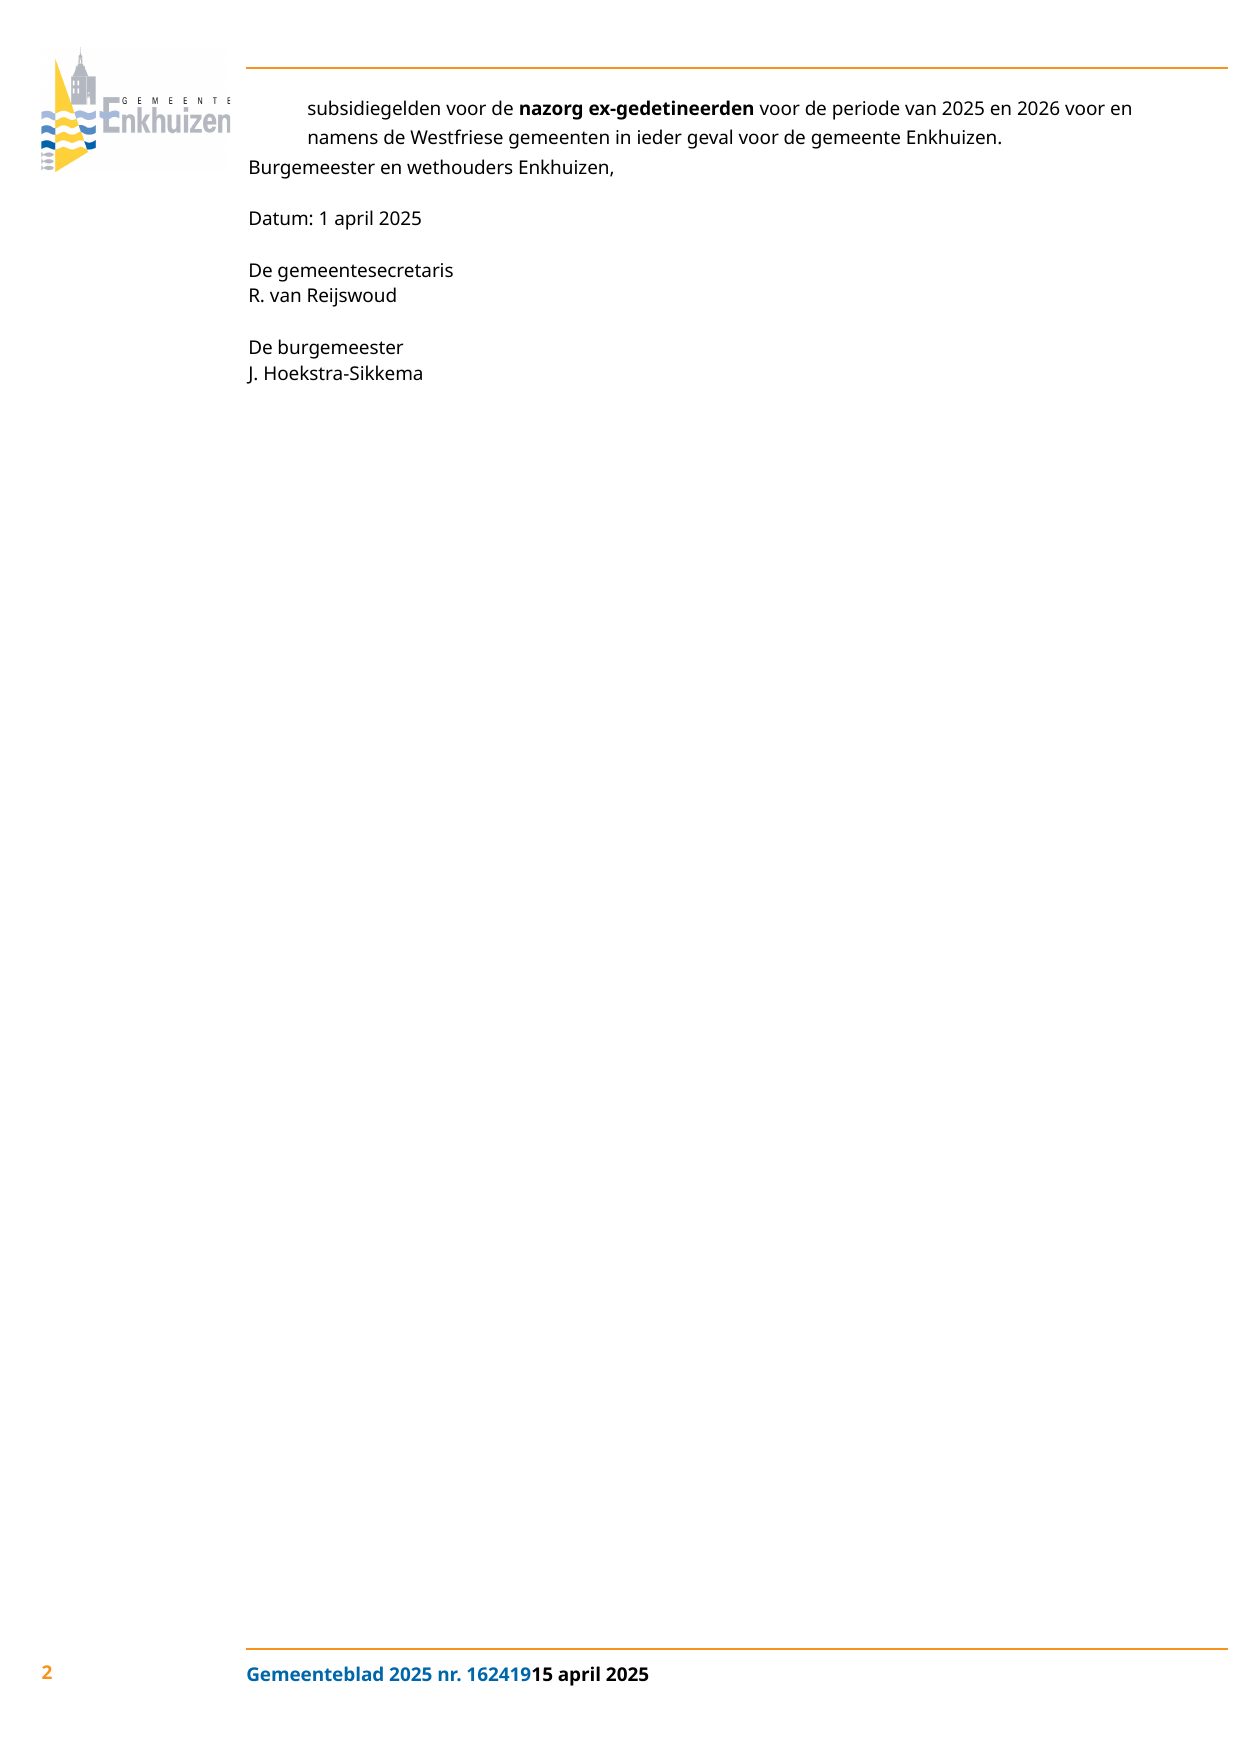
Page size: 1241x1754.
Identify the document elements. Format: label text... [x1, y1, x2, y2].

text R. van Reijswoud [248, 283, 1152, 308]
list subsidiegelden voor de nazorg ex-gedetineerden voor de periode van 2025 en 2026 voor en namens de Westfriese gemeenten in ieder geval voor de gemeente Enkhuizen. [248, 95, 1152, 150]
text Datum: 1 april 2025 [248, 205, 1152, 231]
text De gemeentesecretaris [248, 257, 1152, 283]
picture [41, 47, 231, 172]
text J. Hoekstra-Sikkema [248, 360, 1152, 386]
text De burgemeester [248, 334, 1152, 360]
text Burgemeester en wethouders Enkhuizen, [248, 154, 1152, 180]
